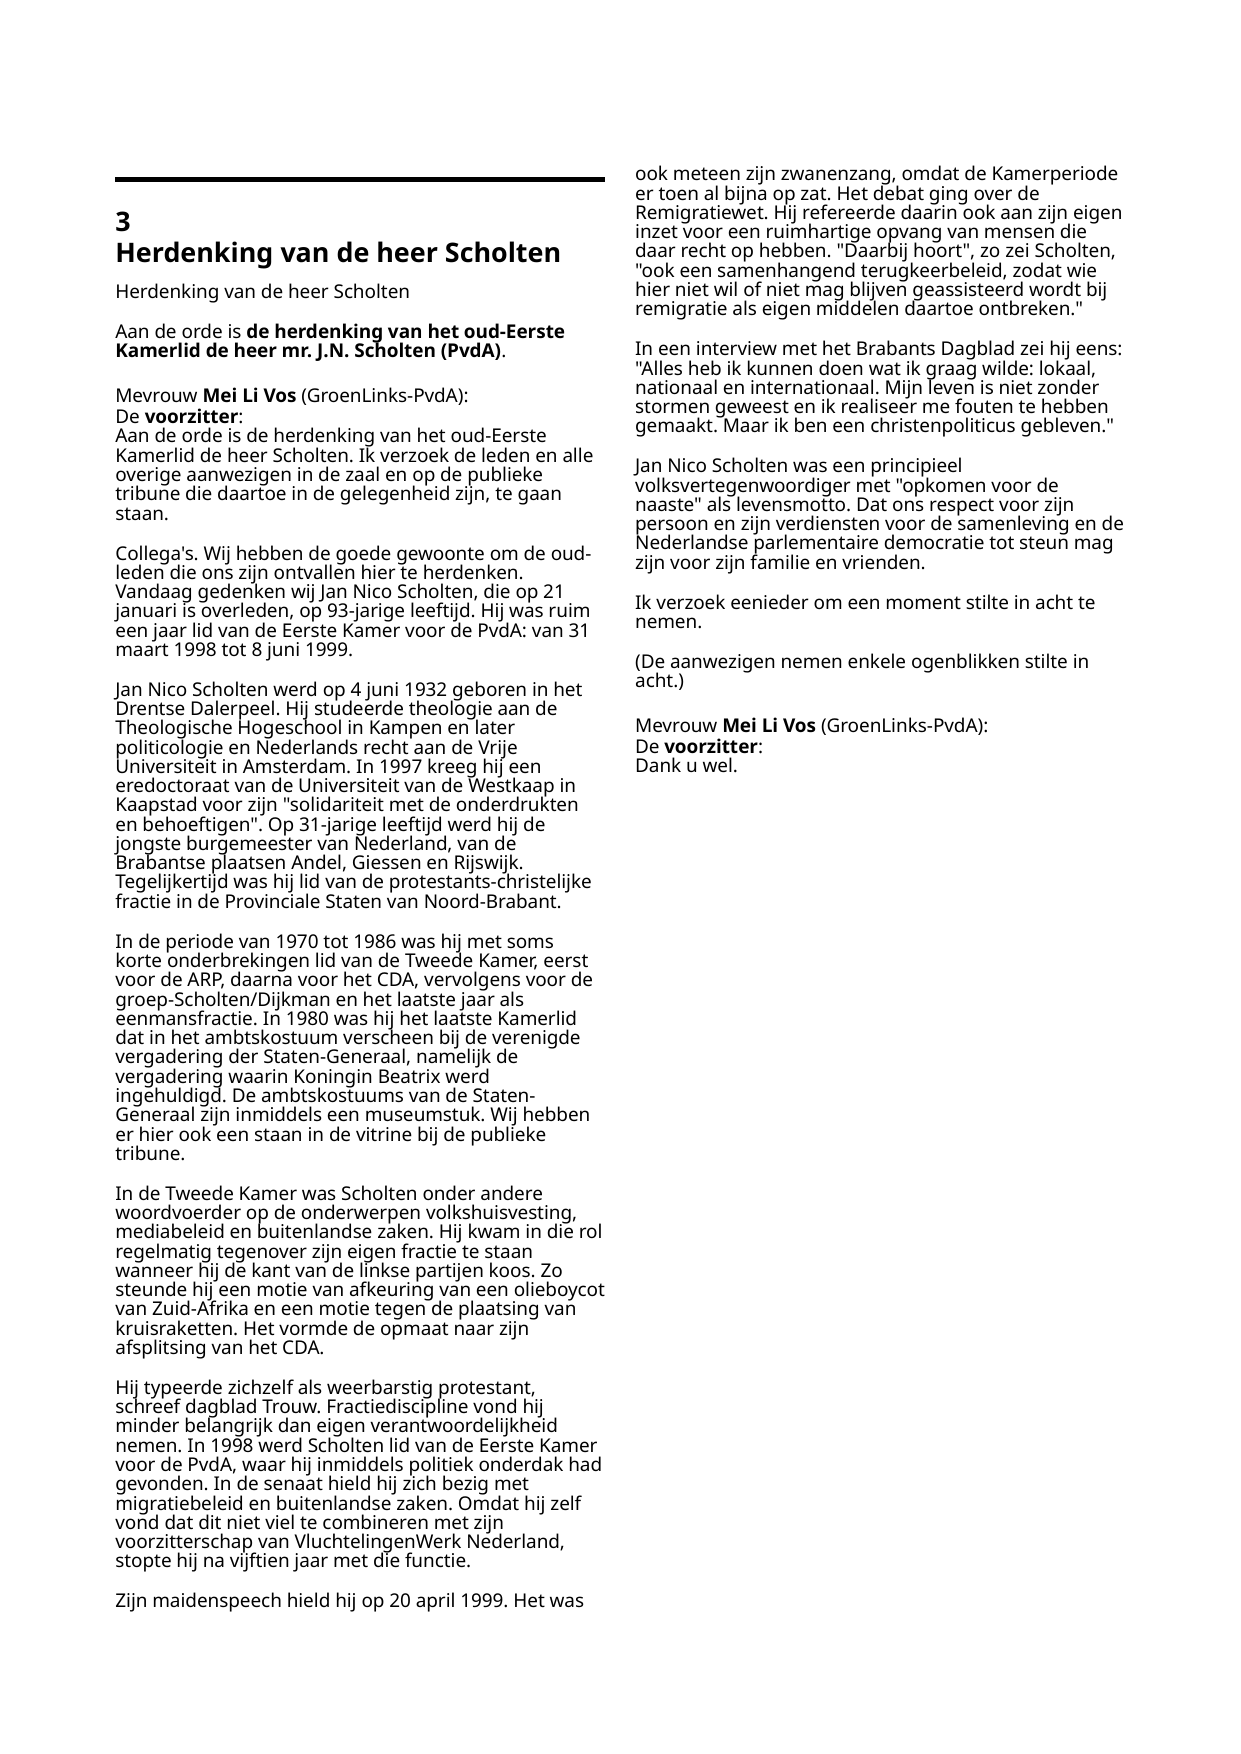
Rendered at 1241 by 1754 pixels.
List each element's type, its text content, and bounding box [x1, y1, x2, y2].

text Aan de orde is de herdenking van het oud-Eerste Kamerlid de heer mr. J.N. Scholten (PvdA). [115, 323, 605, 362]
text Jan Nico Scholten was een principieel volksvertegenwoordiger met "opkomen voor de naaste" als levensmotto. Dat ons respect voor zijn persoon en zijn verdiensten voor de samenleving en de Nederlandse parlementaire democratie tot steun mag zijn voor zijn familie en vrienden. [635, 457, 1125, 573]
text In de periode van 1970 tot 1986 was hij met soms korte onderbrekingen lid van de Tweede Kamer, eerst voor de ARP, daarna voor het CDA, vervolgens voor de groep-Scholten/Dijkman en het laatste jaar als eenmansfractie. In 1980 was hij het laatste Kamerlid dat in het ambtskostuum verscheen bij de verenigde vergadering der Staten-Generaal, namelijk de vergadering waarin Koningin Beatrix werd ingehuldigd. De ambtskostuums van de Staten-Generaal zijn inmiddels een museumstuk. Wij hebben er hier ook een staan in de vitrine bij de publieke tribune. [115, 933, 605, 1164]
text 3 [115, 203, 605, 239]
text Herdenking van de heer Scholten [115, 283, 605, 302]
text De voorzitter: [635, 738, 1125, 757]
text Herdenking van de heer Scholten [115, 239, 605, 283]
text Hij typeerde zichzelf als weerbarstig protestant, schreef dagblad Trouw. Fractiediscipline vond hij minder belangrijk dan eigen verantwoordelijkheid nemen. In 1998 werd Scholten lid van de Eerste Kamer voor de PvdA, waar hij inmiddels politiek onderdak had gevonden. In de senaat hield hij zich bezig met migratiebeleid en buitenlandse zaken. Omdat hij zelf vond dat dit niet viel te combineren met zijn voorzitterschap van VluchtelingenWerk Nederland, stopte hij na vijftien jaar met die functie. [115, 1379, 605, 1572]
text Ik verzoek eenieder om een moment stilte in acht te nemen. [635, 594, 1125, 632]
text Aan de orde is de herdenking van het oud-Eerste Kamerlid de heer Scholten. Ik verzoek de leden en alle overige aanwezigen in de zaal en op de publieke tribune die daartoe in de gelegenheid zijn, te gaan staan. [115, 427, 605, 524]
text Zijn maidenspeech hield hij op 20 april 1999. Het was [115, 1592, 605, 1612]
text Jan Nico Scholten werd op 4 juni 1932 geboren in het Drentse Dalerpeel. Hij studeerde theologie aan de Theologische Hogeschool in Kampen en later politicologie en Nederlands recht aan de Vrije Universiteit in Amsterdam. In 1997 kreeg hij een eredoctoraat van de Universiteit van de Westkaap in Kaapstad voor zijn "solidariteit met de onderdrukten en behoeftigen". Op 31-jarige leeftijd werd hij de jongste burgemeester van Nederland, van de Brabantse plaatsen Andel, Giessen en Rijswijk. Tegelijkertijd was hij lid van de protestants-christelijke fractie in de Provinciale Staten van Noord-Brabant. [115, 681, 605, 912]
text ook meteen zijn zwanenzang, omdat de Kamerperiode er toen al bijna op zat. Het debat ging over de Remigratiewet. Hij refereerde daarin ook aan zijn eigen inzet voor een ruimhartige opvang van mensen die daar recht op hebben. "Daarbij hoort", zo zei Scholten, "ook een samenhangend terugkeerbeleid, zodat wie hier niet wil of niet mag blijven geassisteerd wordt bij remigratie als eigen middelen daartoe ontbreken." [635, 165, 1125, 319]
text Dank u wel. [635, 757, 1125, 777]
text Collega's. Wij hebben de goede gewoonte om de oud-leden die ons zijn ontvallen hier te herdenken. Vandaag gedenken wij Jan Nico Scholten, die op 21 januari is overleden, op 93-jarige leeftijd. Hij was ruim een jaar lid van de Eerste Kamer voor de PvdA: van 31 maart 1998 tot 8 juni 1999. [115, 544, 605, 660]
text Mevrouw Mei Li Vos (GroenLinks-PvdA): [115, 382, 605, 408]
text In de Tweede Kamer was Scholten onder andere woordvoerder op de onderwerpen volkshuisvesting, mediabeleid en buitenlandse zaken. Hij kwam in die rol regelmatig tegenover zijn eigen fractie te staan wanneer hij de kant van de linkse partijen koos. Zo steunde hij een motie van afkeuring van een olieboycot van Zuid-Afrika en een motie tegen de plaatsing van kruisraketten. Het vormde de opmaat naar zijn afsplitsing van het CDA. [115, 1185, 605, 1358]
text Mevrouw Mei Li Vos (GroenLinks-PvdA): [635, 712, 1125, 738]
text De voorzitter: [115, 408, 605, 427]
text (De aanwezigen nemen enkele ogenblikken stilte in acht.) [635, 653, 1125, 691]
text In een interview met het Brabants Dagblad zei hij eens: "Alles heb ik kunnen doen wat ik graag wilde: lokaal, nationaal en internationaal. Mijn leven is niet zonder stormen geweest en ik realiseer me fouten te hebben gemaakt. Maar ik ben een christenpoliticus gebleven." [635, 340, 1125, 437]
